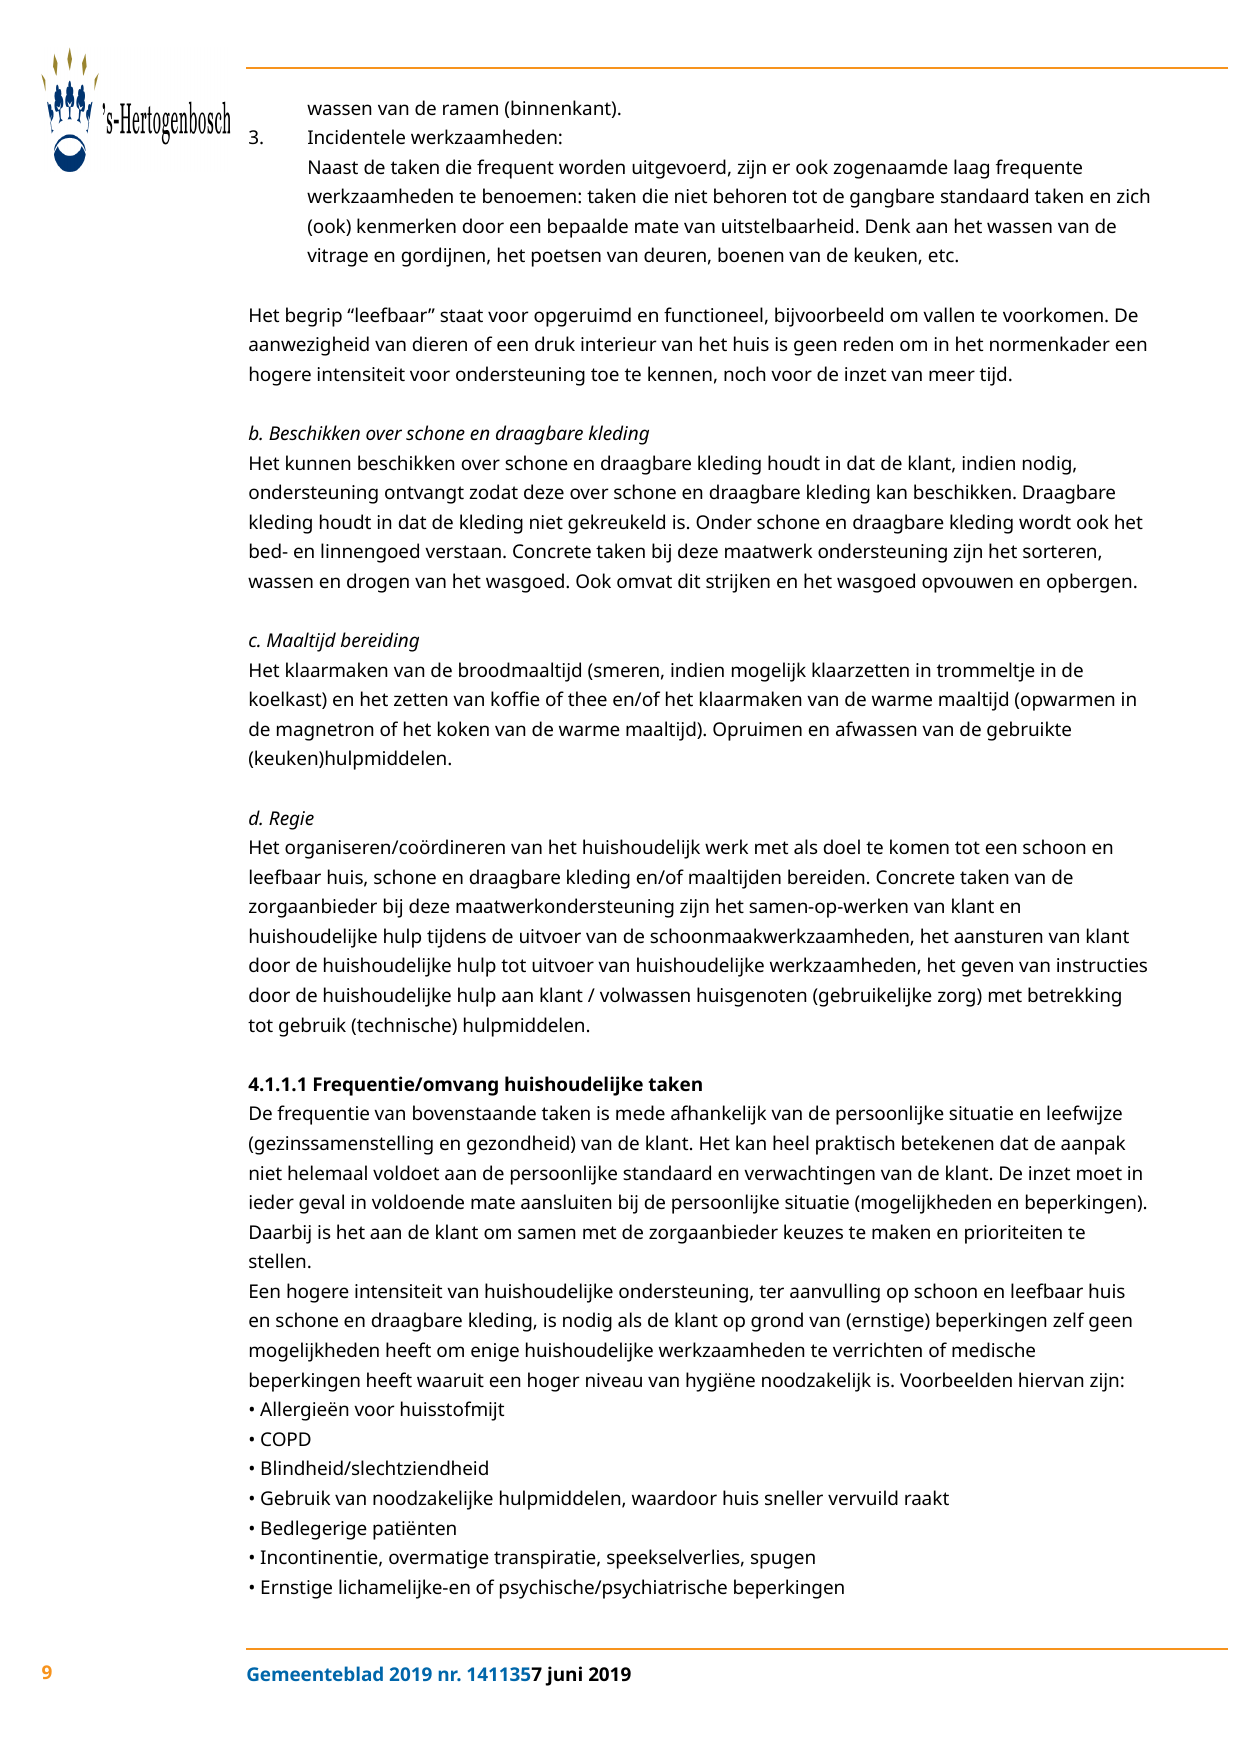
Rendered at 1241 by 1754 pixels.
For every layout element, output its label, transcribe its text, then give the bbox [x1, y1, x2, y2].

list Naast de taken die frequent worden uitgevoerd, zijn er ook zogenaamde laag frequente werkzaamheden te benoemen: taken die niet behoren tot de gangbare standaard taken en zich (ook) kenmerken door een bepaalde mate van uitstelbaarheid. Denk aan het wassen van de vitrage en gordijnen, het poetsen van deuren, boenen van de keuken, etc. [248, 154, 1152, 268]
text d. Regie [248, 805, 1152, 831]
text Het klaarmaken van de broodmaaltijd (smeren, indien mogelijk klaarzetten in trommeltje in de koelkast) en het zetten van koffie of thee en/of het klaarmaken van de warme maaltijd (opwarmen in de magnetron of het koken van de warme maaltijd). Opruimen en afwassen van de gebruikte (keuken)hulpmiddelen. [248, 657, 1152, 771]
text • Gebruik van noodzakelijke hulpmiddelen, waardoor huis sneller vervuild raakt [248, 1485, 1152, 1511]
list wassen van de ramen (binnenkant). [248, 95, 1152, 121]
text • Bedlegerige patiënten [248, 1515, 1152, 1541]
text Het organiseren/coördineren van het huishoudelijk werk met als doel te komen tot een schoon en leefbaar huis, schone en draagbare kleding en/of maaltijden bereiden. Concrete taken van de zorgaanbieder bij deze maatwerkondersteuning zijn het samen-op-werken van klant en huishoudelijke hulp tijdens de uitvoer van de schoonmaakwerkzaamheden, het aansturen van klant door de huishoudelijke hulp tot uitvoer van huishoudelijke werkzaamheden, het geven van instructies door de huishoudelijke hulp aan klant / volwassen huisgenoten (gebruikelijke zorg) met betrekking tot gebruik (technische) hulpmiddelen. [248, 834, 1152, 1038]
text b. Beschikken over schone en draagbare kleding [248, 420, 1152, 446]
text c. Maaltijd bereiding [248, 627, 1152, 653]
list Incidentele werkzaamheden: [248, 124, 1152, 150]
text • Ernstige lichamelijke-en of psychische/psychiatrische beperkingen [248, 1574, 1152, 1600]
text • Blindheid/slechtziendheid [248, 1456, 1152, 1481]
text Het kunnen beschikken over schone en draagbare kleding houdt in dat de klant, indien nodig, ondersteuning ontvangt zodat deze over schone en draagbare kleding kan beschikken. Draagbare kleding houdt in dat de kleding niet gekreukeld is. Onder schone en draagbare kleding wordt ook het bed- en linnengoed verstaan. Concrete taken bij deze maatwerk ondersteuning zijn het sorteren, wassen en drogen van het wasgoed. Ook omvat dit strijken en het wasgoed opvouwen en opbergen. [248, 450, 1152, 594]
picture [41, 47, 231, 172]
text Een hogere intensiteit van huishoudelijke ondersteuning, ter aanvulling op schoon en leefbaar huis en schone en draagbare kleding, is nodig als de klant op grond van (ernstige) beperkingen zelf geen mogelijkheden heeft om enige huishoudelijke werkzaamheden te verrichten of medische beperkingen heeft waaruit een hoger niveau van hygiëne noodzakelijk is. Voorbeelden hiervan zijn: [248, 1278, 1152, 1393]
text Het begrip “leefbaar” staat voor opgeruimd en functioneel, bijvoorbeeld om vallen te voorkomen. De aanwezigheid van dieren of een druk interieur van het huis is geen reden om in het normenkader een hogere intensiteit voor ondersteuning toe te kennen, noch voor de inzet van meer tijd. [248, 302, 1152, 387]
text • Allergieën voor huisstofmijt [248, 1396, 1152, 1422]
text De frequentie van bovenstaande taken is mede afhankelijk van de persoonlijke situatie en leefwijze (gezinssamenstelling en gezondheid) van de klant. Het kan heel praktisch betekenen dat de aanpak niet helemaal voldoet aan de persoonlijke standaard en verwachtingen van de klant. De inzet moet in ieder geval in voldoende mate aansluiten bij de persoonlijke situatie (mogelijkheden en beperkingen). Daarbij is het aan de klant om samen met de zorgaanbieder keuzes te maken en prioriteiten te stellen. [248, 1101, 1152, 1274]
text • COPD [248, 1426, 1152, 1452]
text • Incontinentie, overmatige transpiratie, speekselverlies, spugen [248, 1544, 1152, 1570]
text 4.1.1.1 Frequentie/omvang huishoudelijke taken [248, 1071, 1152, 1097]
